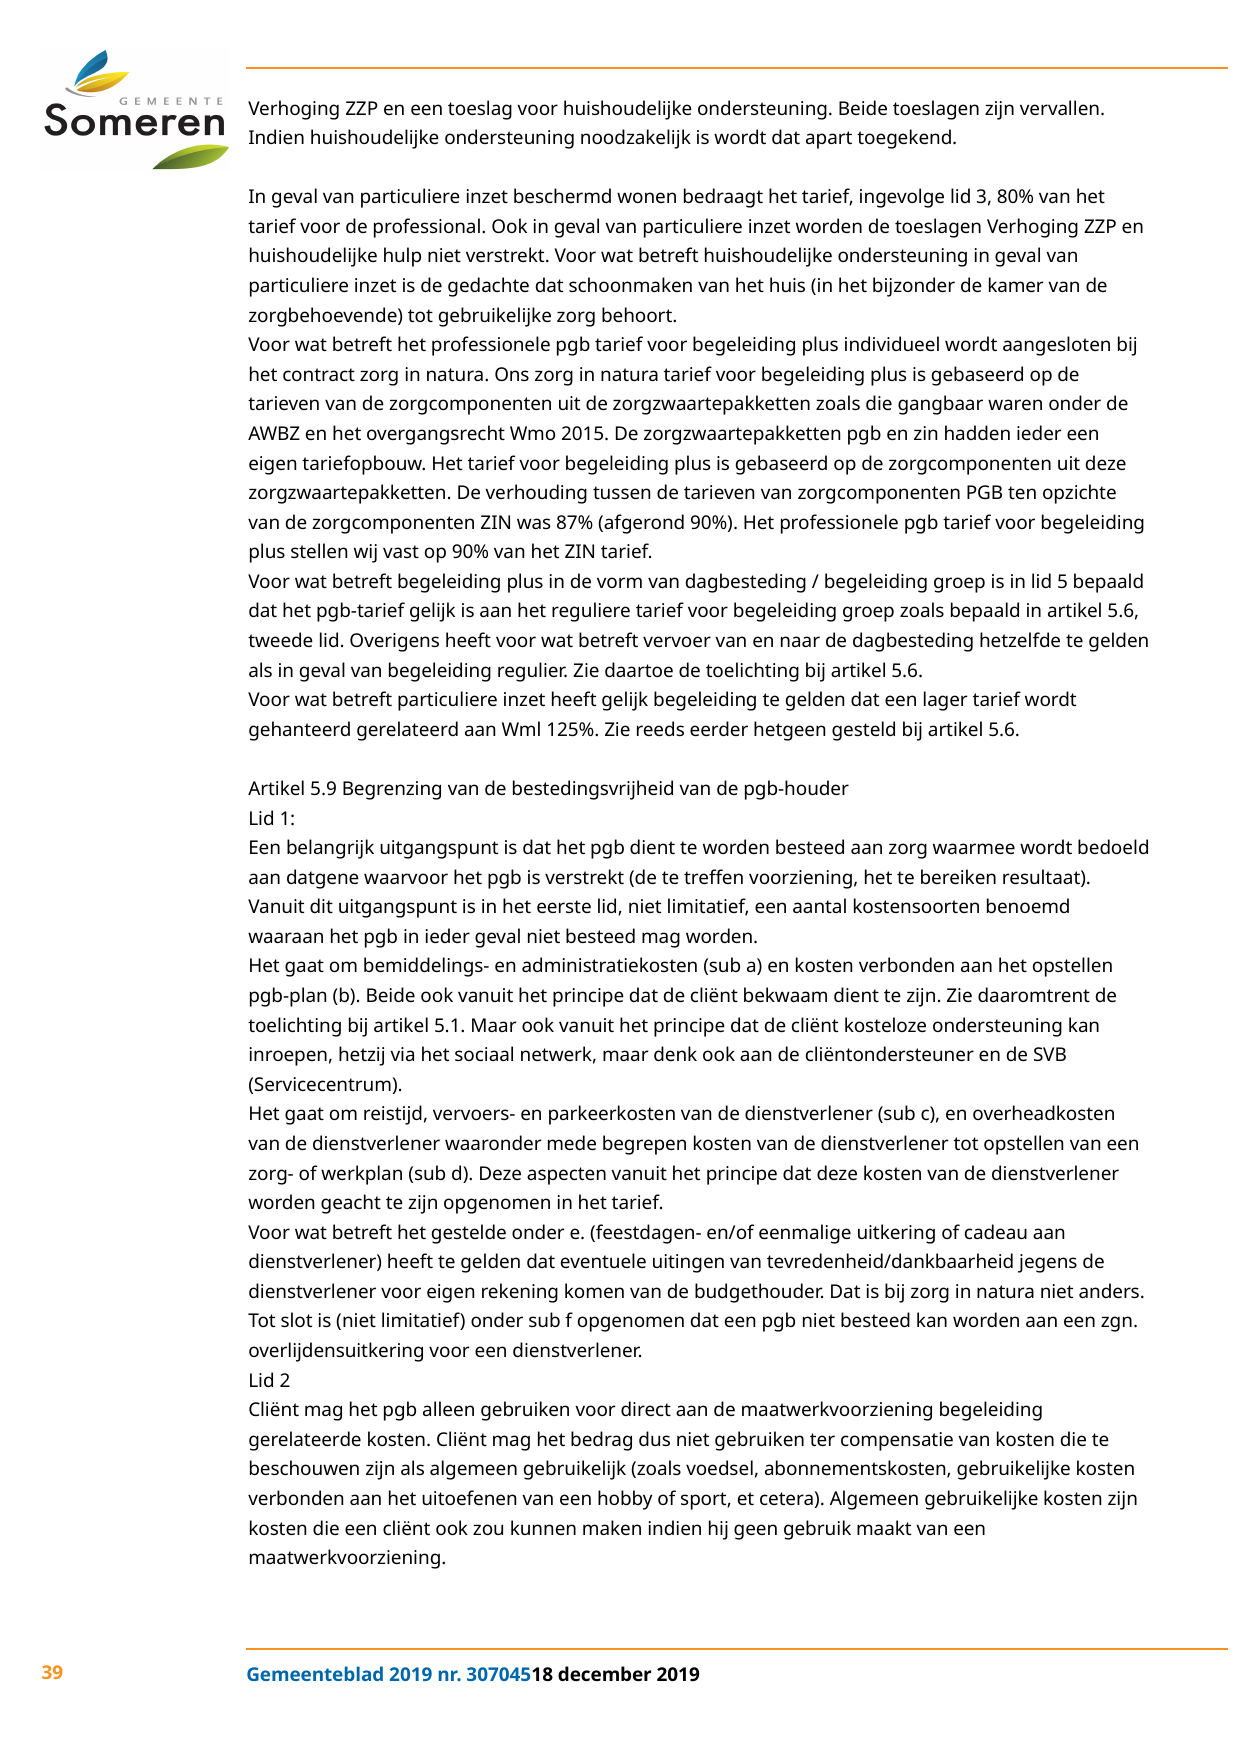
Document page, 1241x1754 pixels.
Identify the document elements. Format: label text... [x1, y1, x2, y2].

text Het gaat om bemiddelings- en administratiekosten (sub a) en kosten verbonden aan het opstellen pgb-plan (b). Beide ook vanuit het principe dat de cliënt bekwaam dient te zijn. Zie daaromtrent de toelichting bij artikel 5.1. Maar ook vanuit het principe dat de cliënt kosteloze ondersteuning kan inroepen, hetzij via het sociaal netwerk, maar denk ook aan de cliëntondersteuner en de SVB (Servicecentrum). [248, 953, 1152, 1097]
text Voor wat betreft begeleiding plus in de vorm van dagbesteding / begeleiding groep is in lid 5 bepaald dat het pgb-tarief gelijk is aan het reguliere tarief voor begeleiding groep zoals bepaald in artikel 5.6, tweede lid. Overigens heeft voor wat betreft vervoer van en naar de dagbesteding hetzelfde te gelden als in geval van begeleiding regulier. Zie daartoe de toelichting bij artikel 5.6. [248, 568, 1152, 683]
text Voor wat betreft particuliere inzet heeft gelijk begeleiding te gelden dat een lager tarief wordt gehanteerd gerelateerd aan Wml 125%. Zie reeds eerder hetgeen gesteld bij artikel 5.6. [248, 686, 1152, 742]
text Lid 1: [248, 805, 1152, 831]
text Artikel 5.9 Begrenzing van de bestedingsvrijheid van de pgb-houder [248, 775, 1152, 801]
text Het gaat om reistijd, vervoers- en parkeerkosten van de dienstverlener (sub c), en overheadkosten van de dienstverlener waaronder mede begrepen kosten van de dienstverlener tot opstellen van een zorg- of werkplan (sub d). Deze aspecten vanuit het principe dat deze kosten van de dienstverlener worden geacht te zijn opgenomen in het tarief. [248, 1101, 1152, 1215]
text Voor wat betreft het gestelde onder e. (feestdagen- en/of eenmalige uitkering of cadeau aan dienstverlener) heeft te gelden dat eventuele uitingen van tevredenheid/dankbaarheid jegens de dienstverlener voor eigen rekening komen van de budgethouder. Dat is bij zorg in natura niet anders. [248, 1219, 1152, 1304]
text Voor wat betreft het professionele pgb tarief voor begeleiding plus individueel wordt aangesloten bij het contract zorg in natura. Ons zorg in natura tarief voor begeleiding plus is gebaseerd op de tarieven van de zorgcomponenten uit de zorgzwaartepakketten zoals die gangbaar waren onder de AWBZ en het overgangsrecht Wmo 2015. De zorgzwaartepakketten pgb en zin hadden ieder een eigen tariefopbouw. Het tarief voor begeleiding plus is gebaseerd op de zorgcomponenten uit deze zorgzwaartepakketten. De verhouding tussen de tarieven van zorgcomponenten PGB ten opzichte van de zorgcomponenten ZIN was 87% (afgerond 90%). Het professionele pgb tarief voor begeleiding plus stellen wij vast op 90% van het ZIN tarief. [248, 331, 1152, 564]
text Tot slot is (niet limitatief) onder sub f opgenomen dat een pgb niet besteed kan worden aan een zgn. overlijdensuitkering voor een dienstverlener. [248, 1308, 1152, 1363]
picture [41, 47, 231, 172]
text Een belangrijk uitgangspunt is dat het pgb dient te worden besteed aan zorg waarmee wordt bedoeld aan datgene waarvoor het pgb is verstrekt (de te treffen voorziening, het te bereiken resultaat). Vanuit dit uitgangspunt is in het eerste lid, niet limitatief, een aantal kostensoorten benoemd waaraan het pgb in ieder geval niet besteed mag worden. [248, 834, 1152, 949]
text Cliënt mag het pgb alleen gebruiken voor direct aan de maatwerkvoorziening begeleiding gerelateerde kosten. Cliënt mag het bedrag dus niet gebruiken ter compensatie van kosten die te beschouwen zijn als algemeen gebruikelijk (zoals voedsel, abonnementskosten, gebruikelijke kosten verbonden aan het uitoefenen van een hobby of sport, et cetera). Algemeen gebruikelijke kosten zijn kosten die een cliënt ook zou kunnen maken indien hij geen gebruik maakt van een maatwerkvoorziening. [248, 1396, 1152, 1570]
text Verhoging ZZP en een toeslag voor huishoudelijke ondersteuning. Beide toeslagen zijn vervallen. Indien huishoudelijke ondersteuning noodzakelijk is wordt dat apart toegekend. [248, 95, 1152, 150]
text In geval van particuliere inzet beschermd wonen bedraagt het tarief, ingevolge lid 3, 80% van het tarief voor de professional. Ook in geval van particuliere inzet worden de toeslagen Verhoging ZZP en huishoudelijke hulp niet verstrekt. Voor wat betreft huishoudelijke ondersteuning in geval van particuliere inzet is de gedachte dat schoonmaken van het huis (in het bijzonder de kamer van de zorgbehoevende) tot gebruikelijke zorg behoort. [248, 183, 1152, 328]
text Lid 2 [248, 1367, 1152, 1393]
